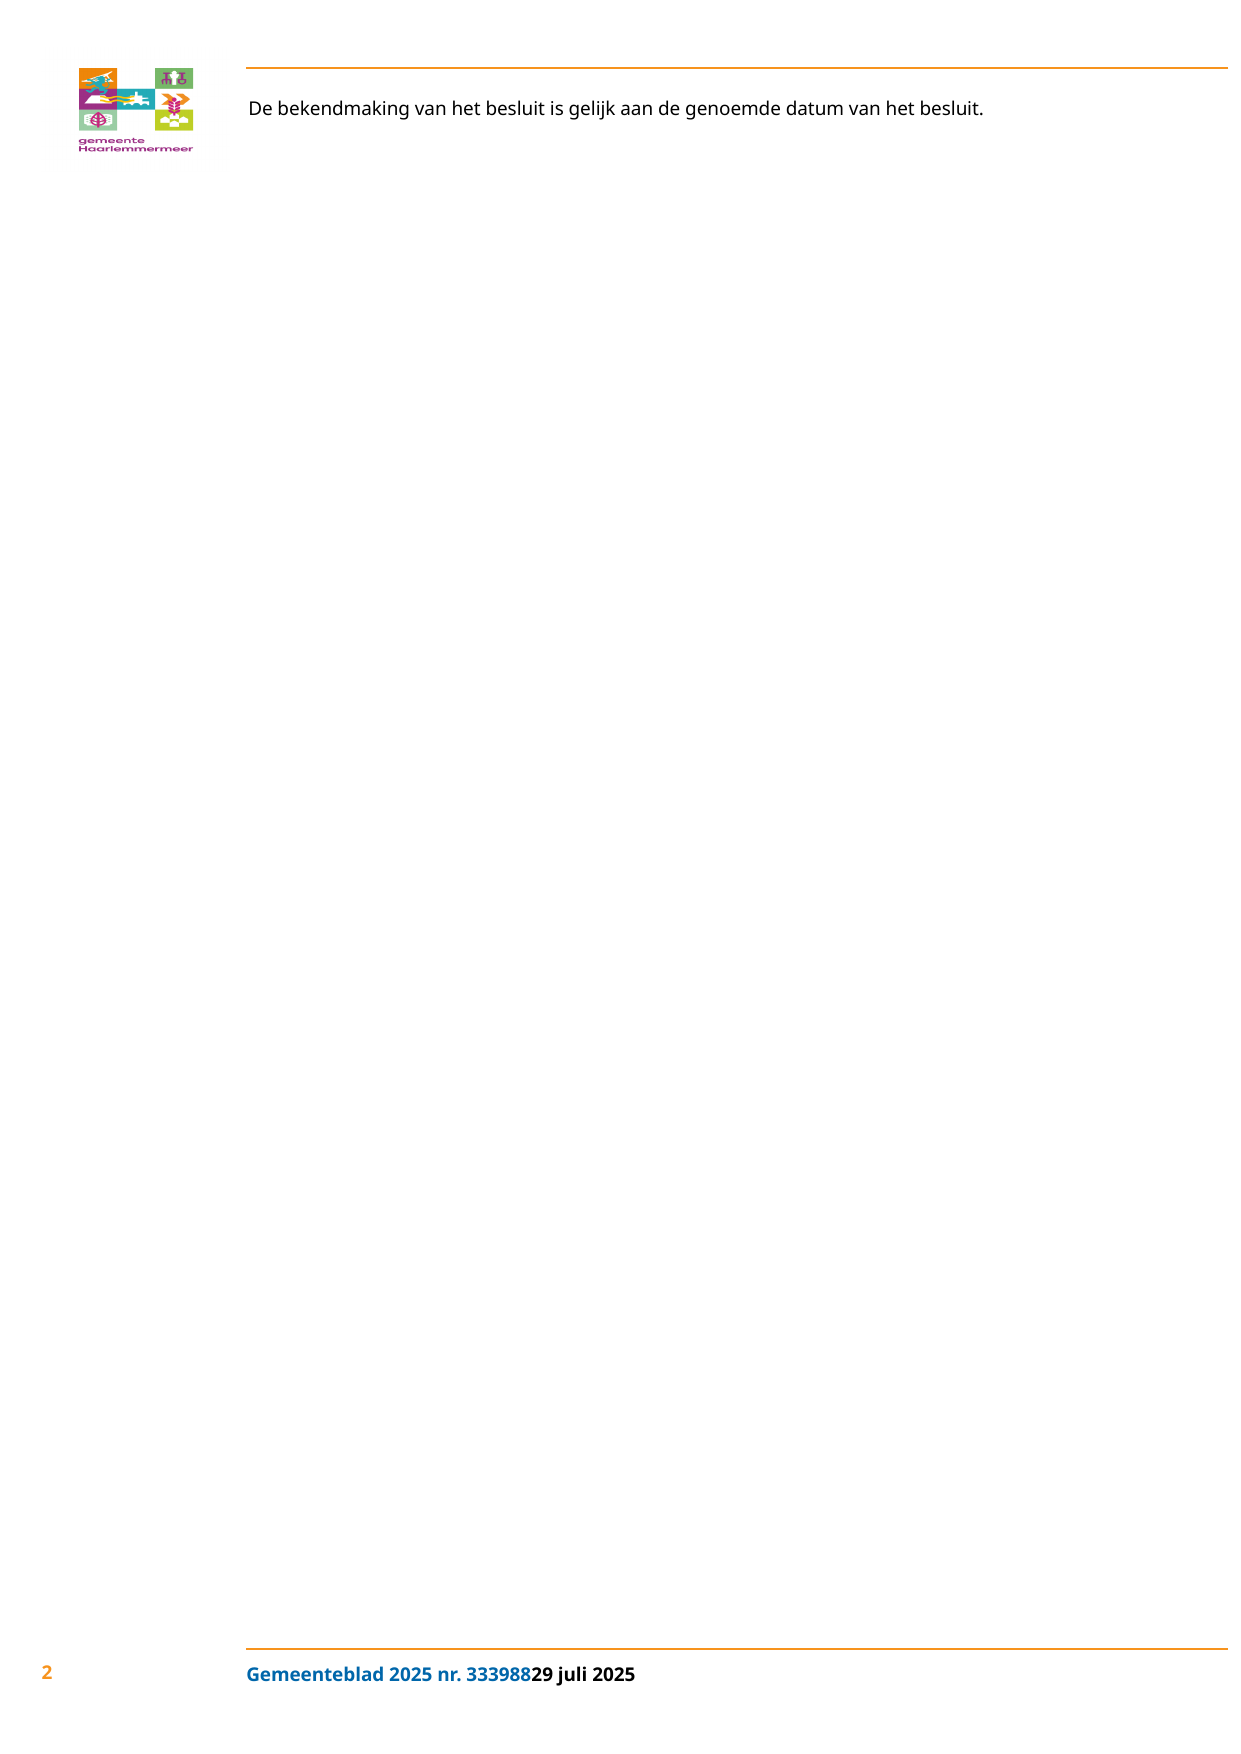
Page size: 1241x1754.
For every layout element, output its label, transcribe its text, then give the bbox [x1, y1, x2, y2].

text De bekendmaking van het besluit is gelijk aan de genoemde datum van het besluit. [248, 95, 1152, 121]
picture [41, 47, 231, 172]
